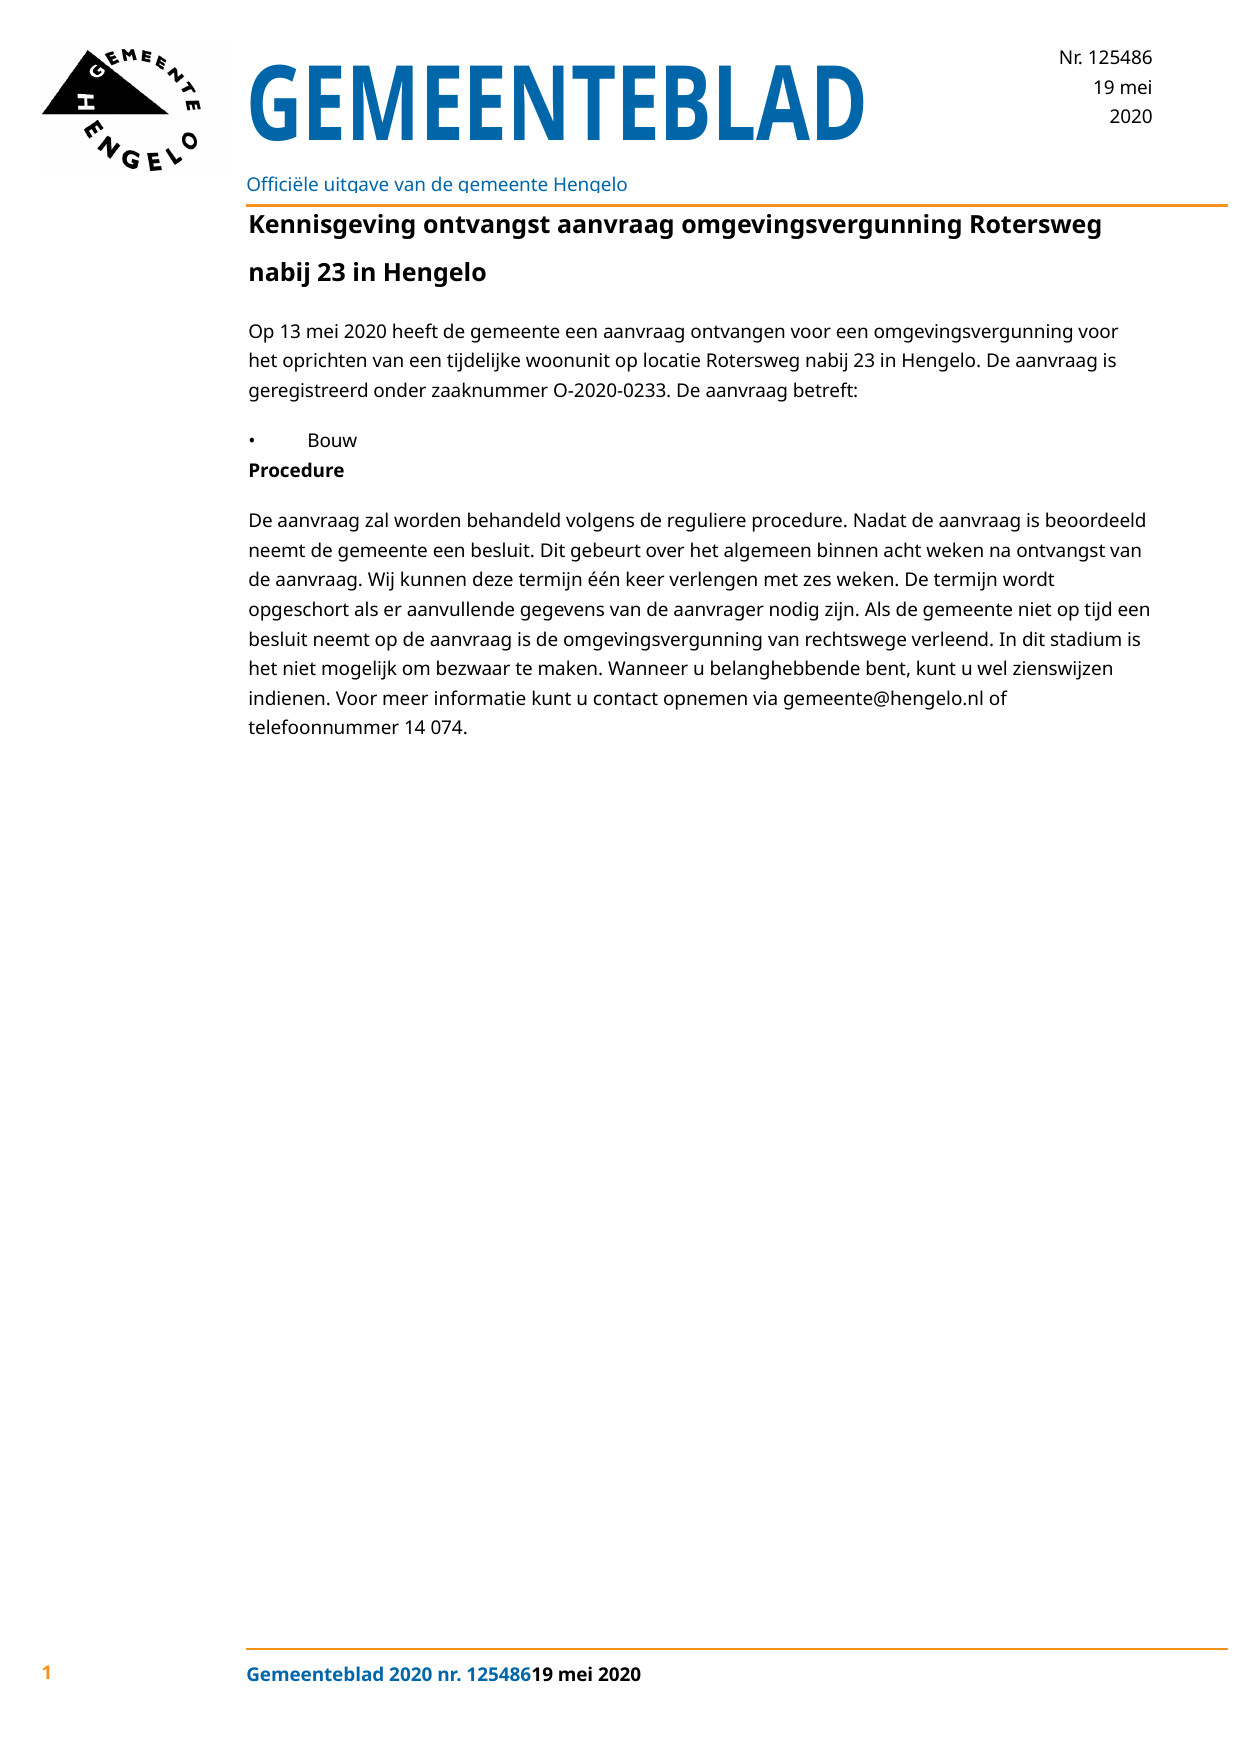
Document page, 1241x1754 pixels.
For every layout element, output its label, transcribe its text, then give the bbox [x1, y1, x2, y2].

text Kennisgeving ontvangst aanvraag omgevingsvergunning Rotersweg nabij 23 in Hengelo [248, 207, 1152, 288]
list Bouw [248, 427, 1152, 453]
text De aanvraag zal worden behandeld volgens de reguliere procedure. Nadat de aanvraag is beoordeeld neemt de gemeente een besluit. Dit gebeurt over het algemeen binnen acht weken na ontvangst van de aanvraag. Wij kunnen deze termijn één keer verlengen met zes weken. De termijn wordt opgeschort als er aanvullende gegevens van de aanvrager nodig zijn. Als de gemeente niet op tijd een besluit neemt op de aanvraag is de omgevingsvergunning van rechtswege verleend. In dit stadium is het niet mogelijk om bezwaar te maken. Wanneer u belanghebbende bent, kunt u wel zienswijzen indienen. Voor meer informatie kunt u contact opnemen via gemeente@hengelo.nl of telefoonnummer 14 074. [248, 507, 1152, 740]
text Op 13 mei 2020 heeft de gemeente een aanvraag ontvangen voor een omgevingsvergunning voor het oprichten van een tijdelijke woonunit op locatie Rotersweg nabij 23 in Hengelo. De aanvraag is geregistreerd onder zaaknummer O-2020-0233. De aanvraag betreft: [248, 318, 1152, 403]
picture [41, 47, 231, 172]
text Procedure [248, 457, 1152, 483]
